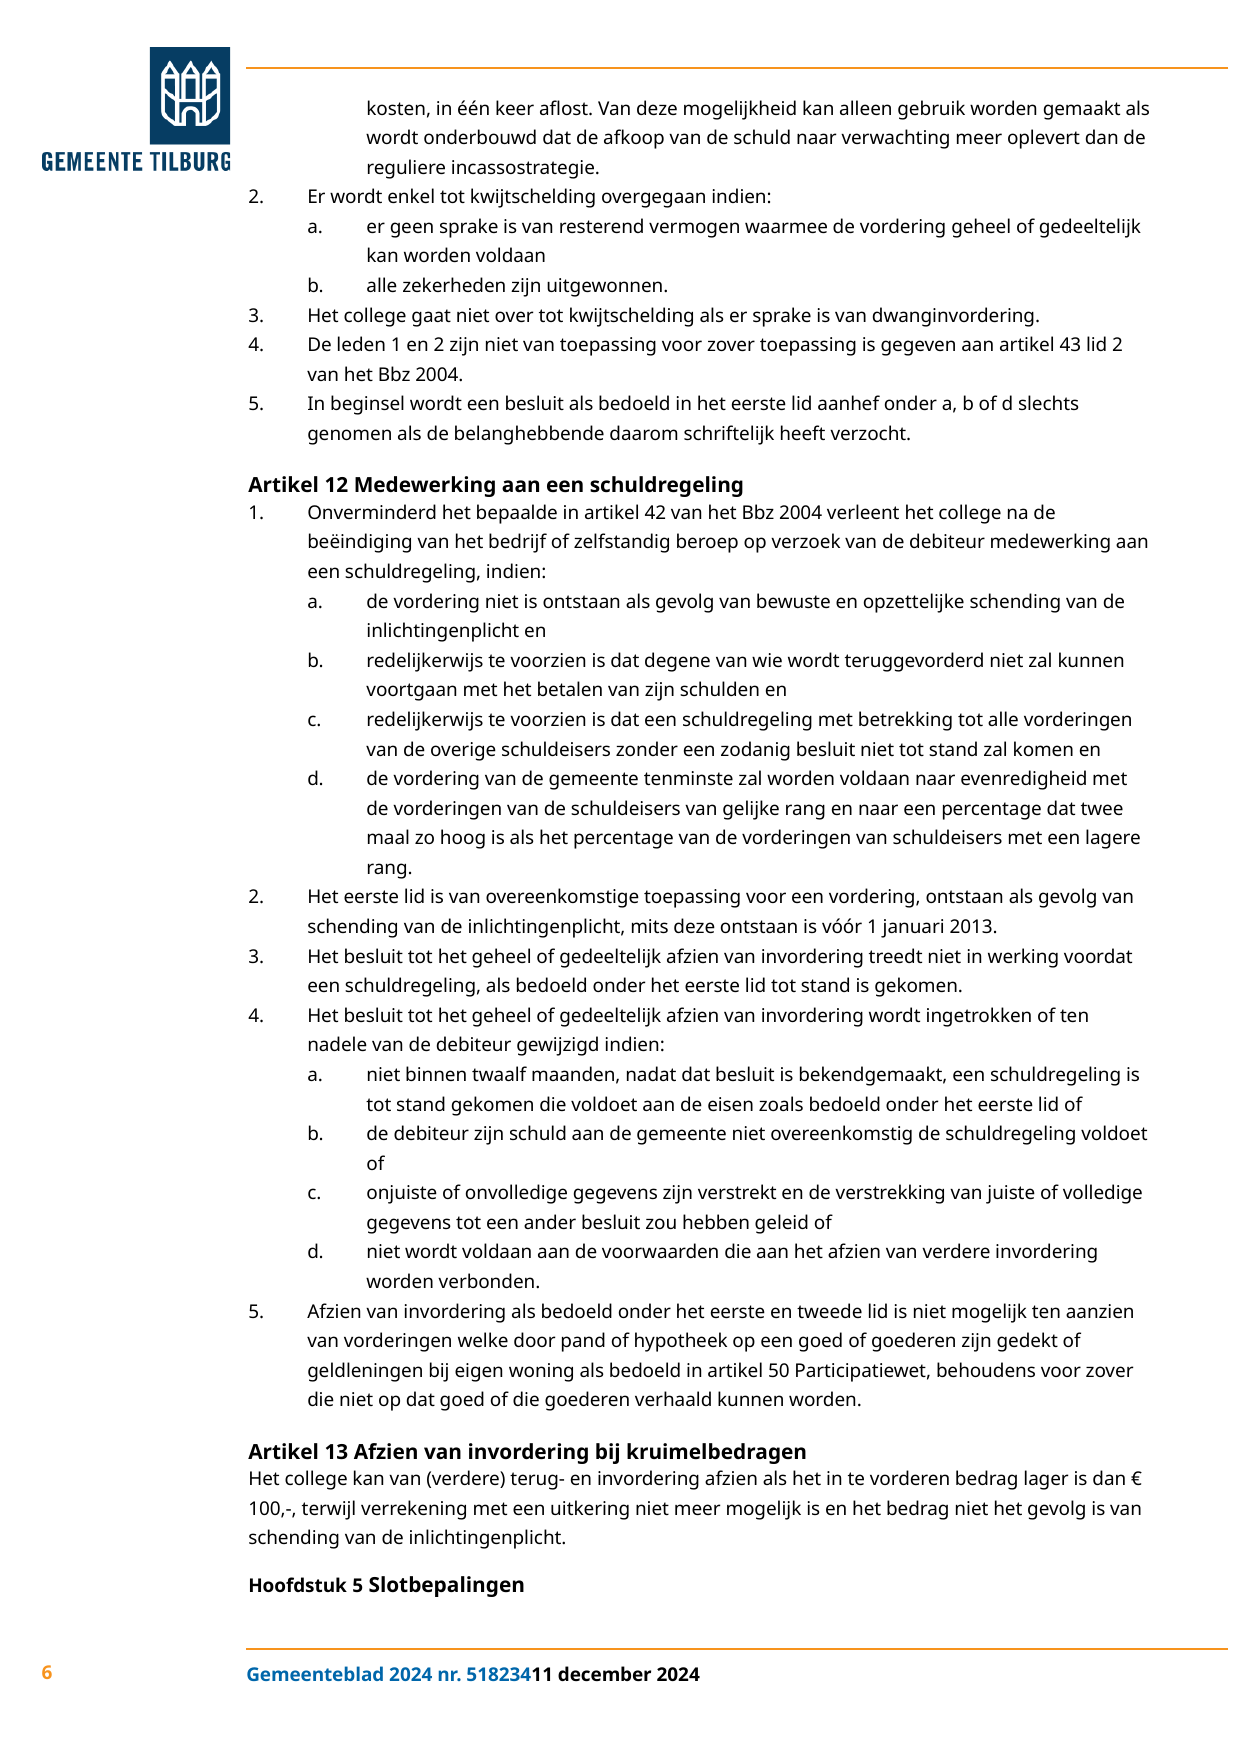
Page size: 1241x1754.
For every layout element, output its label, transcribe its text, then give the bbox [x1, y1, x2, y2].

list De leden 1 en 2 zijn niet van toepassing voor zover toepassing is gegeven aan artikel 43 lid 2 van het Bbz 2004. [248, 331, 1152, 387]
list de vordering niet is ontstaan als gevolg van bewuste en opzettelijke schending van de inlichtingenplicht en [307, 588, 1152, 643]
text Het college kan van (verdere) terug- en invordering afzien als het in te vorderen bedrag lager is dan € 100,-, terwijl verrekening met een uitkering niet meer mogelijk is en het bedrag niet het gevolg is van schending van de inlichtingenplicht. [248, 1465, 1152, 1550]
text Artikel 12 Medewerking aan een schuldregeling [248, 471, 1152, 499]
picture [41, 47, 231, 172]
list Het besluit tot het geheel of gedeeltelijk afzien van invordering treedt niet in werking voordat een schuldregeling, als bedoeld onder het eerste lid tot stand is gekomen. [248, 943, 1152, 998]
list In beginsel wordt een besluit als bedoeld in het eerste lid aanhef onder a, b of d slechts genomen als de belanghebbende daarom schriftelijk heeft verzocht. [248, 391, 1152, 446]
list Afzien van invordering als bedoeld onder het eerste en tweede lid is niet mogelijk ten aanzien van vorderingen welke door pand of hypotheek op een goed of goederen zijn gedekt of geldleningen bij eigen woning als bedoeld in artikel 50 Participatiewet, behoudens voor zover die niet op dat goed of die goederen verhaald kunnen worden. [248, 1298, 1152, 1412]
list onjuiste of onvolledige gegevens zijn verstrekt en de verstrekking van juiste of volledige gegevens tot een ander besluit zou hebben geleid of [307, 1179, 1152, 1235]
list kosten, in één keer aflost. Van deze mogelijkheid kan alleen gebruik worden gemaakt als wordt onderbouwd dat de afkoop van de schuld naar verwachting meer oplevert dan de reguliere incassostrategie. [307, 95, 1152, 180]
list Het besluit tot het geheel of gedeeltelijk afzien van invordering wordt ingetrokken of ten nadele van de debiteur gewijzigd indien: [248, 1002, 1152, 1057]
list alle zekerheden zijn uitgewonnen. [307, 272, 1152, 298]
list redelijkerwijs te voorzien is dat een schuldregeling met betrekking tot alle vorderingen van de overige schuldeisers zonder een zodanig besluit niet tot stand zal komen en [307, 706, 1152, 761]
list de vordering van de gemeente tenminste zal worden voldaan naar evenredigheid met de vorderingen van de schuldeisers van gelijke rang en naar een percentage dat twee maal zo hoog is als het percentage van de vorderingen van schuldeisers met een lagere rang. [307, 765, 1152, 880]
text Hoofdstuk 5 Slotbepalingen [248, 1570, 1152, 1599]
list niet wordt voldaan aan de voorwaarden die aan het afzien van verdere invordering worden verbonden. [307, 1239, 1152, 1294]
list redelijkerwijs te voorzien is dat degene van wie wordt teruggevorderd niet zal kunnen voortgaan met het betalen van zijn schulden en [307, 647, 1152, 702]
list Onverminderd het bepaalde in artikel 42 van het Bbz 2004 verleent het college na de beëindiging van het bedrijf of zelfstandig beroep op verzoek van de debiteur medewerking aan een schuldregeling, indien: [248, 499, 1152, 584]
list Er wordt enkel tot kwijtschelding overgegaan indien: [248, 183, 1152, 209]
list er geen sprake is van resterend vermogen waarmee de vordering geheel of gedeeltelijk kan worden voldaan [307, 213, 1152, 268]
list Het college gaat niet over tot kwijtschelding als er sprake is van dwanginvordering. [248, 302, 1152, 328]
list niet binnen twaalf maanden, nadat dat besluit is bekendgemaakt, een schuldregeling is tot stand gekomen die voldoet aan de eisen zoals bedoeld onder het eerste lid of [307, 1061, 1152, 1116]
list Het eerste lid is van overeenkomstige toepassing voor een vordering, ontstaan als gevolg van schending van de inlichtingenplicht, mits deze ontstaan is vóór 1 januari 2013. [248, 884, 1152, 939]
list de debiteur zijn schuld aan de gemeente niet overeenkomstig de schuldregeling voldoet of [307, 1120, 1152, 1176]
text Artikel 13 Afzien van invordering bij kruimelbedragen [248, 1437, 1152, 1465]
